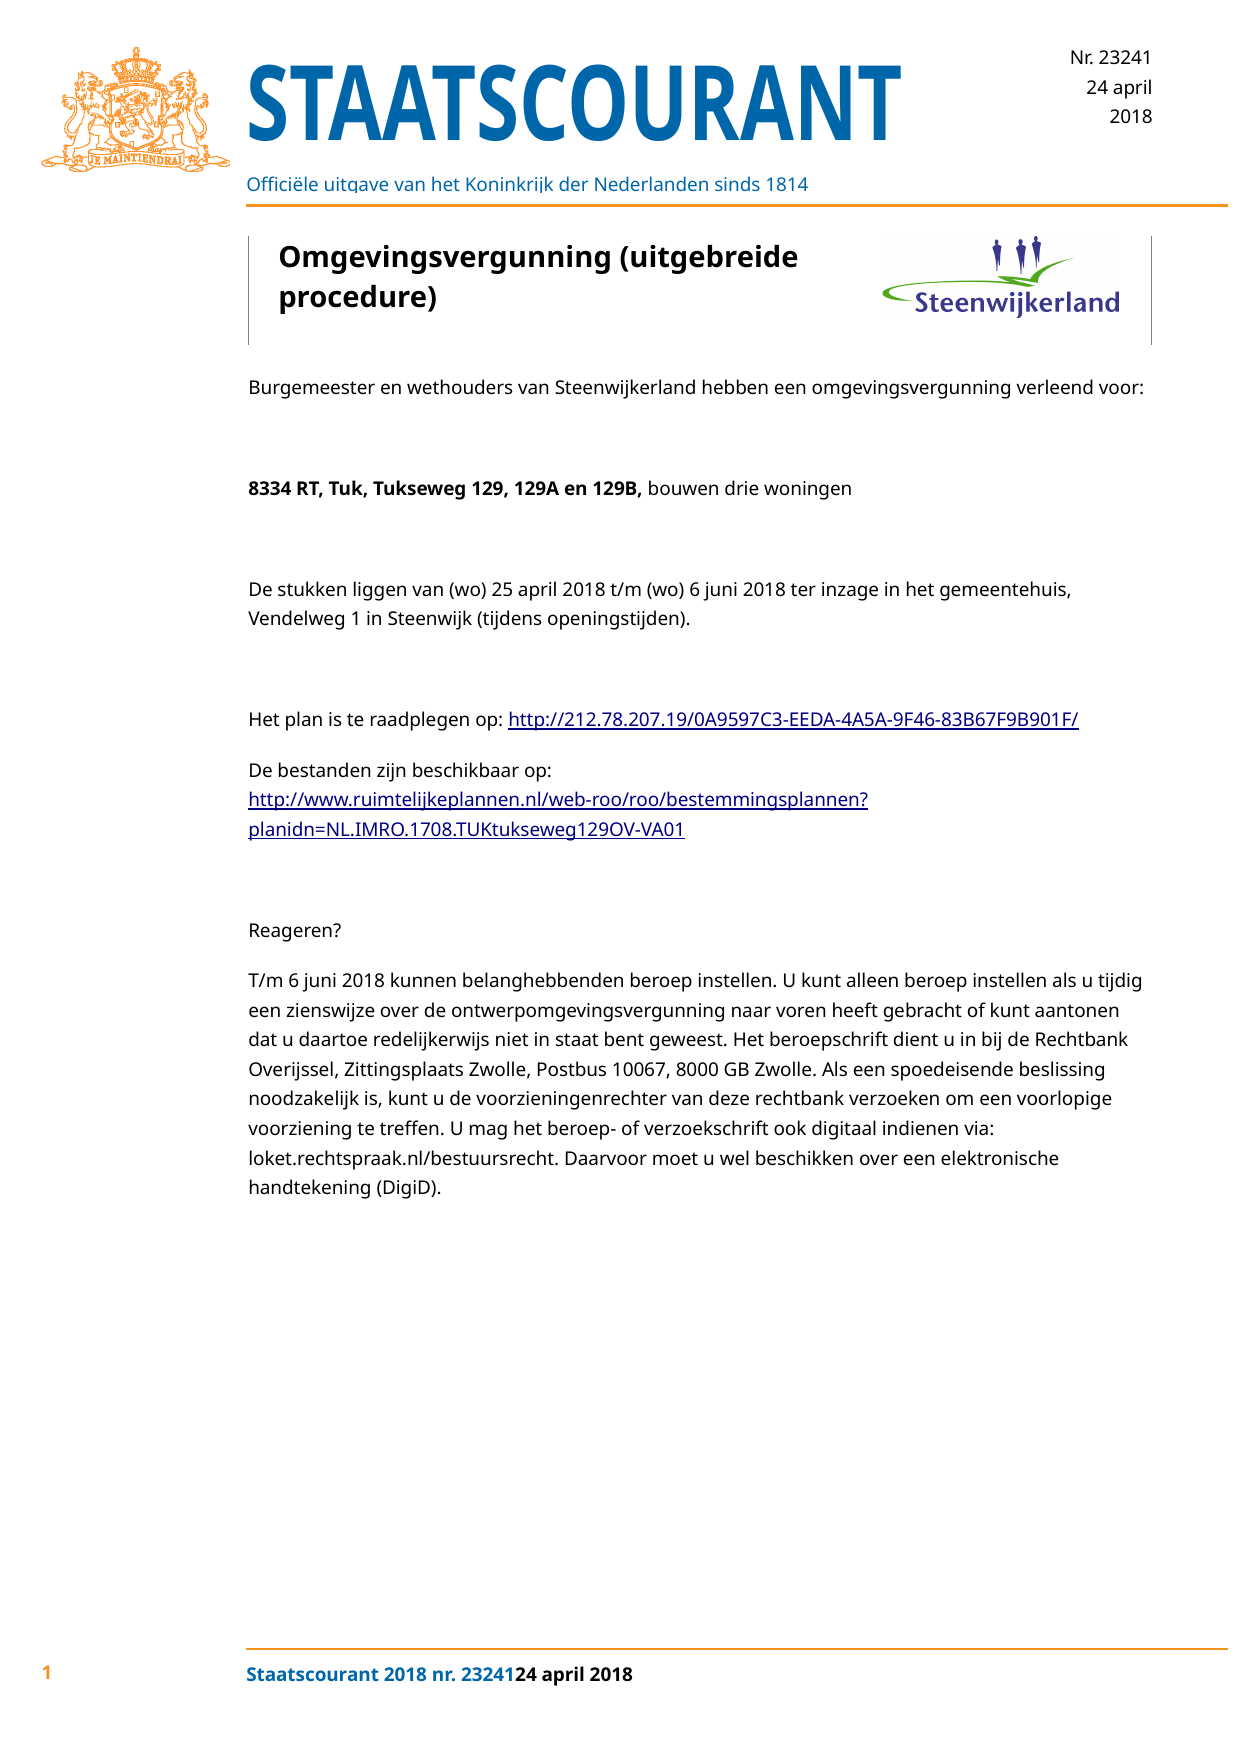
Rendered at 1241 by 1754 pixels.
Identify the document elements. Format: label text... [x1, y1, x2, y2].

text Reageren? [248, 917, 1152, 942]
picture [882, 236, 1119, 318]
text Burgemeester en wethouders van Steenwijkerland hebben een omgevingsvergunning verleend voor: [248, 374, 1152, 400]
table_header [850, 236, 1151, 345]
text De stukken liggen van (wo) 25 april 2018 t/m (wo) 6 juni 2018 ter inzage in het gemeentehuis, Vendelweg 1 in Steenwijk (tijdens openingstijden). [248, 576, 1152, 631]
table_header Omgevingsvergunning (uitgebreide procedure) [249, 236, 850, 345]
text Het plan is te raadplegen op: http://212.78.207.19/0A9597C3-EEDA-4A5A-9F46-83B67F9B901F/ [248, 706, 1152, 732]
text T/m 6 juni 2018 kunnen belanghebbenden beroep instellen. U kunt alleen beroep instellen als u tijdig een zienswijze over de ontwerpomgevingsvergunning naar voren heeft gebracht of kunt aantonen dat u daartoe redelijkerwijs niet in staat bent geweest. Het beroepschrift dient u in bij de Rechtbank Overijssel, Zittingsplaats Zwolle, Postbus 10067, 8000 GB Zwolle. Als een spoedeisende beslissing noodzakelijk is, kunt u de voorzieningenrechter van deze rechtbank verzoeken om een voorlopige voorziening te treffen. U mag het beroep- of verzoekschrift ook digitaal indienen via: loket.rechtspraak.nl/bestuursrecht. Daarvoor moet u wel beschikken over een elektronische handtekening (DigiD). [248, 967, 1152, 1200]
picture [41, 47, 231, 172]
text 8334 RT, Tuk, Tukseweg 129, 129A en 129B, bouwen drie woningen [248, 475, 1152, 501]
text De bestanden zijn beschikbaar op: http://www.ruimtelijkeplannen.nl/web-roo/roo/bestemmingsplannen?planidn=NL.IMRO.1708.TUKtukseweg129OV-VA01 [248, 757, 1152, 842]
